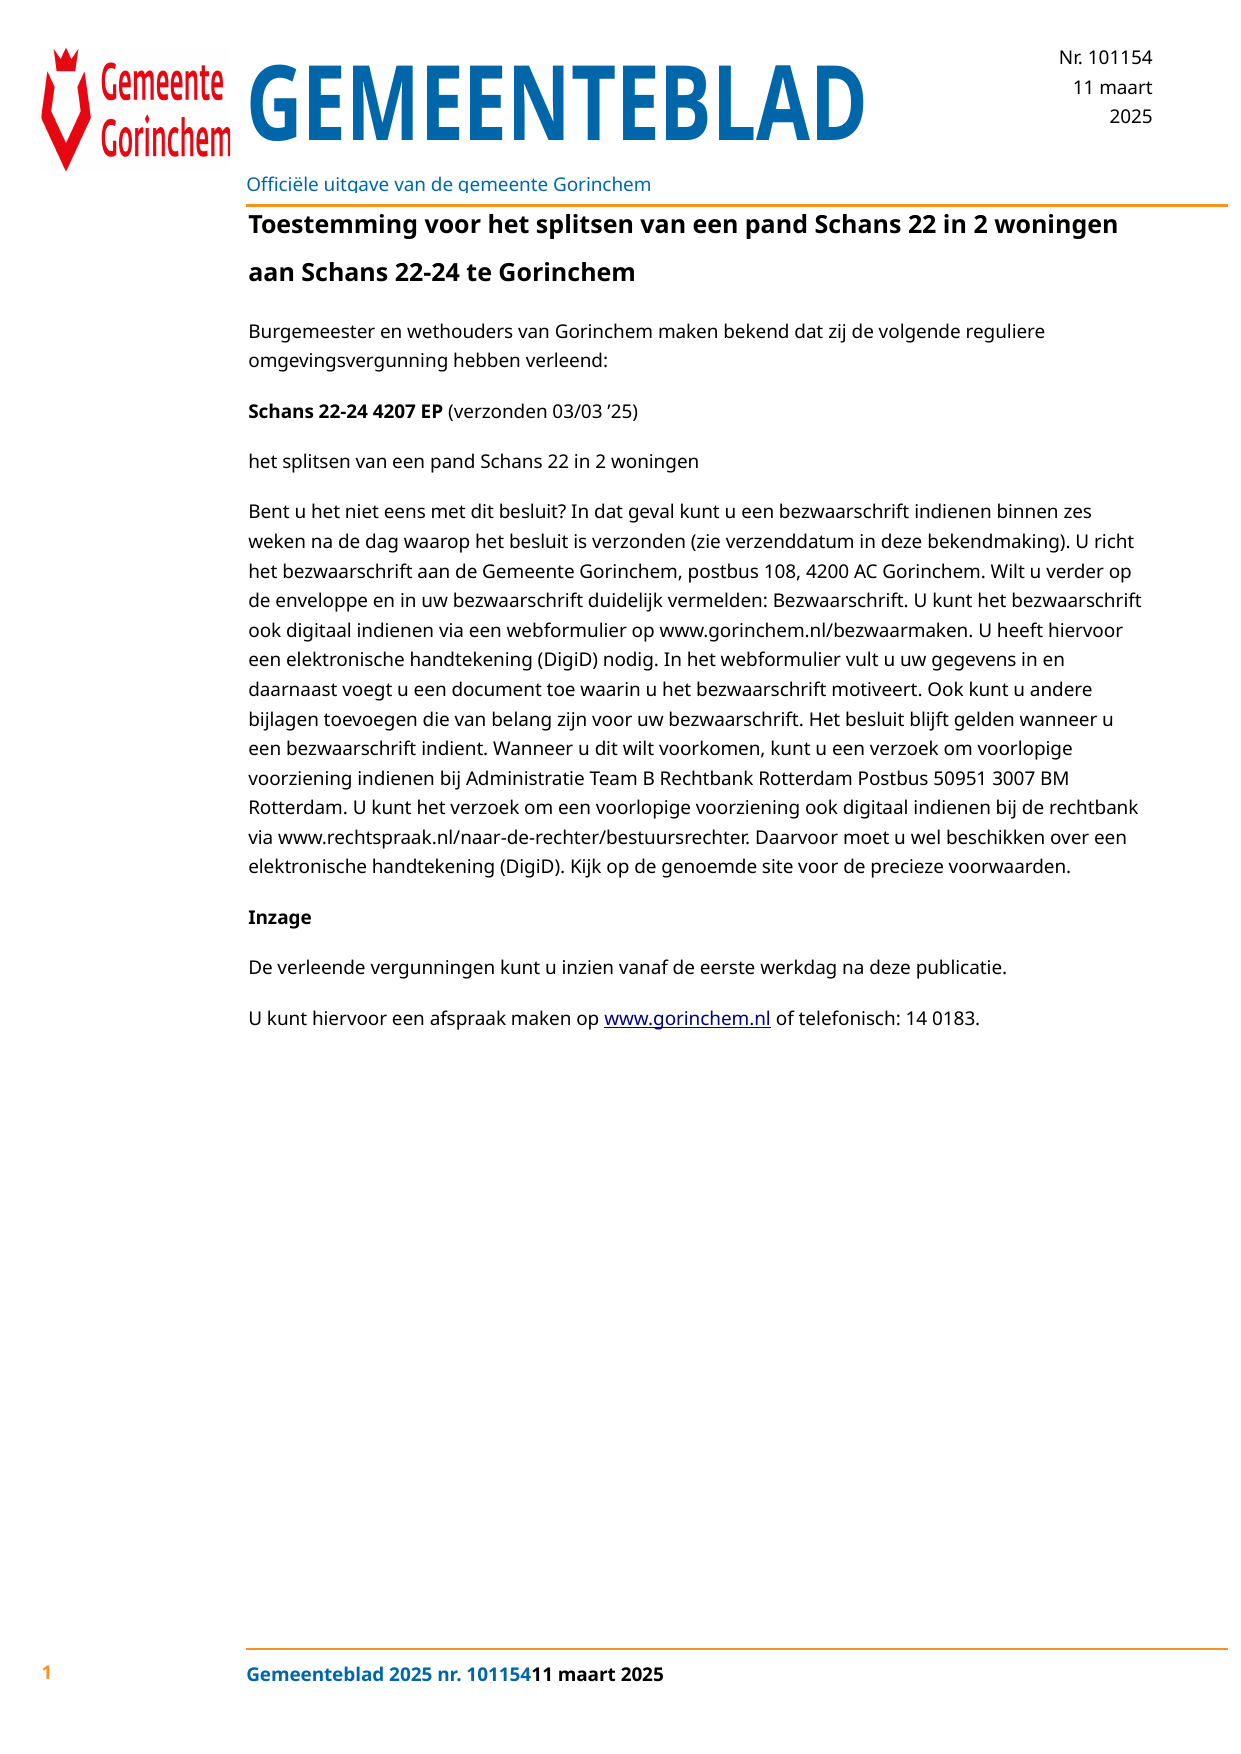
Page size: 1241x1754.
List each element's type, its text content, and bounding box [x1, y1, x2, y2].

picture [41, 47, 231, 172]
text Inzage [248, 904, 1152, 930]
text De verleende vergunningen kunt u inzien vanaf de eerste werkdag na deze publicatie. [248, 954, 1152, 980]
text het splitsen van een pand Schans 22 in 2 woningen [248, 448, 1152, 474]
text Toestemming voor het splitsen van een pand Schans 22 in 2 woningen aan Schans 22-24 te Gorinchem [248, 207, 1152, 288]
text Burgemeester en wethouders van Gorinchem maken bekend dat zij de volgende reguliere omgevingsvergunning hebben verleend: [248, 318, 1152, 373]
text Bent u het niet eens met dit besluit? In dat geval kunt u een bezwaarschrift indienen binnen zes weken na de dag waarop het besluit is verzonden (zie verzenddatum in deze bekendmaking). U richt het bezwaarschrift aan de Gemeente Gorinchem, postbus 108, 4200 AC Gorinchem. Wilt u verder op de enveloppe en in uw bezwaarschrift duidelijk vermelden: Bezwaarschrift. U kunt het bezwaarschrift ook digitaal indienen via een webformulier op www.gorinchem.nl/bezwaarmaken. U heeft hiervoor een elektronische handtekening (DigiD) nodig. In het webformulier vult u uw gegevens in en daarnaast voegt u een document toe waarin u het bezwaarschrift motiveert. Ook kunt u andere bijlagen toevoegen die van belang zijn voor uw bezwaarschrift. Het besluit blijft gelden wanneer u een bezwaarschrift indient. Wanneer u dit wilt voorkomen, kunt u een verzoek om voorlopige voorziening indienen bij Administratie Team B Rechtbank Rotterdam Postbus 50951 3007 BM Rotterdam. U kunt het verzoek om een voorlopige voorziening ook digitaal indienen bij de rechtbank via www.rechtspraak.nl/naar-de-rechter/bestuursrechter. Daarvoor moet u wel beschikken over een elektronische handtekening (DigiD). Kijk op de genoemde site voor de precieze voorwaarden. [248, 499, 1152, 879]
text Schans 22-24 4207 EP (verzonden 03/03 ’25) [248, 398, 1152, 424]
text U kunt hiervoor een afspraak maken op www.gorinchem.nl of telefonisch: 14 0183. [248, 1005, 1152, 1031]
